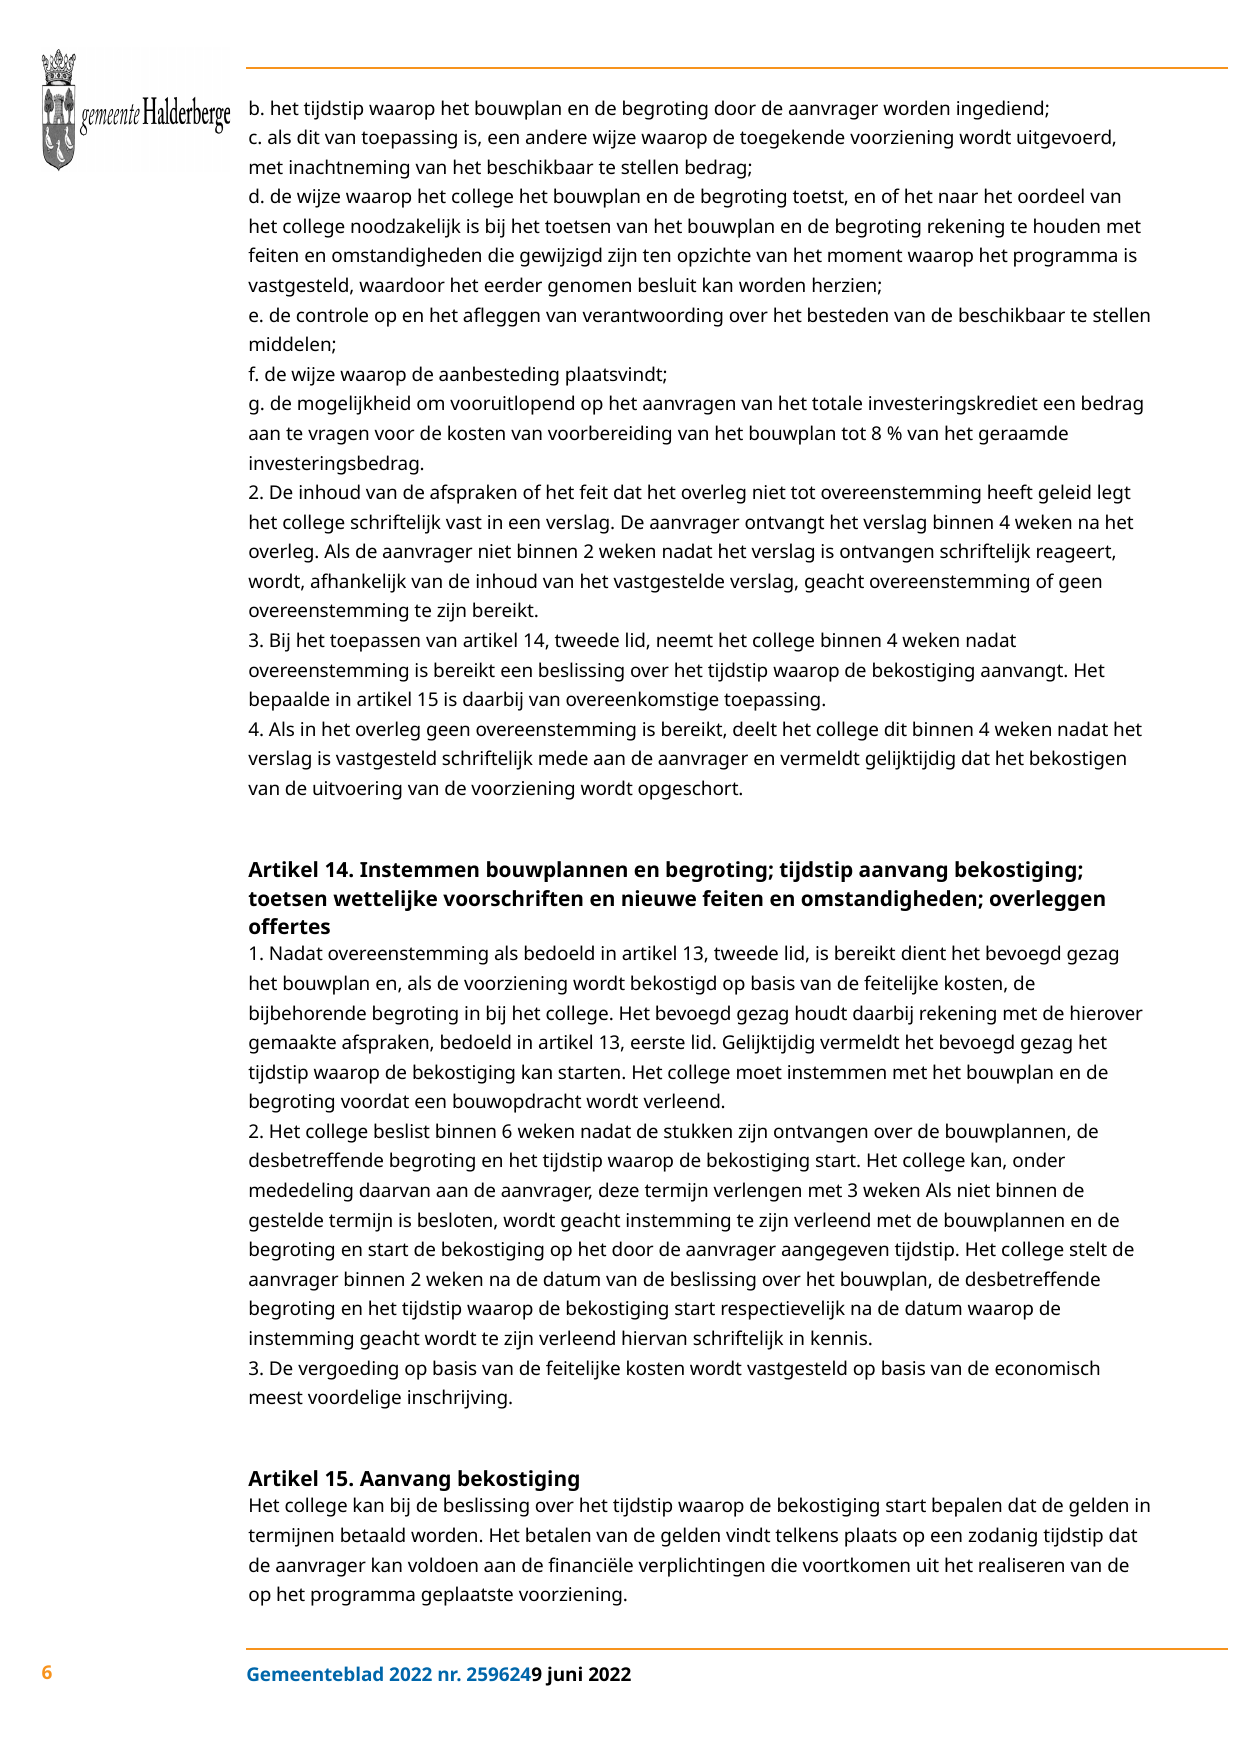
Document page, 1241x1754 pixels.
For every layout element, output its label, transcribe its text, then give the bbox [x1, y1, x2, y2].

text 3. De vergoeding op basis van de feitelijke kosten wordt vastgesteld op basis van de economisch meest voordelige inschrijving. [248, 1355, 1152, 1410]
text 1. Nadat overeenstemming als bedoeld in artikel 13, tweede lid, is bereikt dient het bevoegd gezag het bouwplan en, als de voorziening wordt bekostigd op basis van de feitelijke kosten, de bijbehorende begroting in bij het college. Het bevoegd gezag houdt daarbij rekening met de hierover gemaakte afspraken, bedoeld in artikel 13, eerste lid. Gelijktijdig vermeldt het bevoegd gezag het tijdstip waarop de bekostiging kan starten. Het college moet instemmen met het bouwplan en de begroting voordat een bouwopdracht wordt verleend. [248, 941, 1152, 1114]
text f. de wijze waarop de aanbesteding plaatsvindt; [248, 361, 1152, 387]
text 3. Bij het toepassen van artikel 14, tweede lid, neemt het college binnen 4 weken nadat overeenstemming is bereikt een beslissing over het tijdstip waarop de bekostiging aanvangt. Het bepaalde in artikel 15 is daarbij van overeenkomstige toepassing. [248, 627, 1152, 712]
text Het college kan bij de beslissing over het tijdstip waarop de bekostiging start bepalen dat de gelden in termijnen betaald worden. Het betalen van de gelden vindt telkens plaats op een zodanig tijdstip dat de aanvrager kan voldoen aan de financiële verplichtingen die voortkomen uit het realiseren van de op het programma geplaatste voorziening. [248, 1493, 1152, 1607]
text 2. Het college beslist binnen 6 weken nadat de stukken zijn ontvangen over de bouwplannen, de desbetreffende begroting en het tijdstip waarop de bekostiging start. Het college kan, onder mededeling daarvan aan de aanvrager, deze termijn verlengen met 3 weken Als niet binnen de gestelde termijn is besloten, wordt geacht instemming te zijn verleend met de bouwplannen en de begroting en start de bekostiging op het door de aanvrager aangegeven tijdstip. Het college stelt de aanvrager binnen 2 weken na de datum van de beslissing over het bouwplan, de desbetreffende begroting en het tijdstip waarop de bekostiging start respectievelijk na de datum waarop de instemming geacht wordt te zijn verleend hiervan schriftelijk in kennis. [248, 1118, 1152, 1351]
picture [41, 47, 231, 172]
text b. het tijdstip waarop het bouwplan en de begroting door de aanvrager worden ingediend; [248, 95, 1152, 121]
text Artikel 14. Instemmen bouwplannen en begroting; tijdstip aanvang bekostiging; toetsen wettelijke voorschriften en nieuwe feiten en omstandigheden; overleggen offertes [248, 855, 1152, 941]
text g. de mogelijkheid om vooruitlopend op het aanvragen van het totale investeringskrediet een bedrag aan te vragen voor de kosten van voorbereiding van het bouwplan tot 8 % van het geraamde investeringsbedrag. [248, 391, 1152, 476]
text 4. Als in het overleg geen overeenstemming is bereikt, deelt het college dit binnen 4 weken nadat het verslag is vastgesteld schriftelijk mede aan de aanvrager en vermeldt gelijktijdig dat het bekostigen van de uitvoering van de voorziening wordt opgeschort. [248, 716, 1152, 801]
text c. als dit van toepassing is, een andere wijze waarop de toegekende voorziening wordt uitgevoerd, met inachtneming van het beschikbaar te stellen bedrag; [248, 124, 1152, 180]
text d. de wijze waarop het college het bouwplan en de begroting toetst, en of het naar het oordeel van het college noodzakelijk is bij het toetsen van het bouwplan en de begroting rekening te houden met feiten en omstandigheden die gewijzigd zijn ten opzichte van het moment waarop het programma is vastgesteld, waardoor het eerder genomen besluit kan worden herzien; [248, 183, 1152, 298]
text 2. De inhoud van de afspraken of het feit dat het overleg niet tot overeenstemming heeft geleid legt het college schriftelijk vast in een verslag. De aanvrager ontvangt het verslag binnen 4 weken na het overleg. Als de aanvrager niet binnen 2 weken nadat het verslag is ontvangen schriftelijk reageert, wordt, afhankelijk van de inhoud van het vastgestelde verslag, geacht overeenstemming of geen overeenstemming te zijn bereikt. [248, 479, 1152, 623]
text Artikel 15. Aanvang bekostiging [248, 1464, 1152, 1493]
text e. de controle op en het afleggen van verantwoording over het besteden van de beschikbaar te stellen middelen; [248, 302, 1152, 357]
